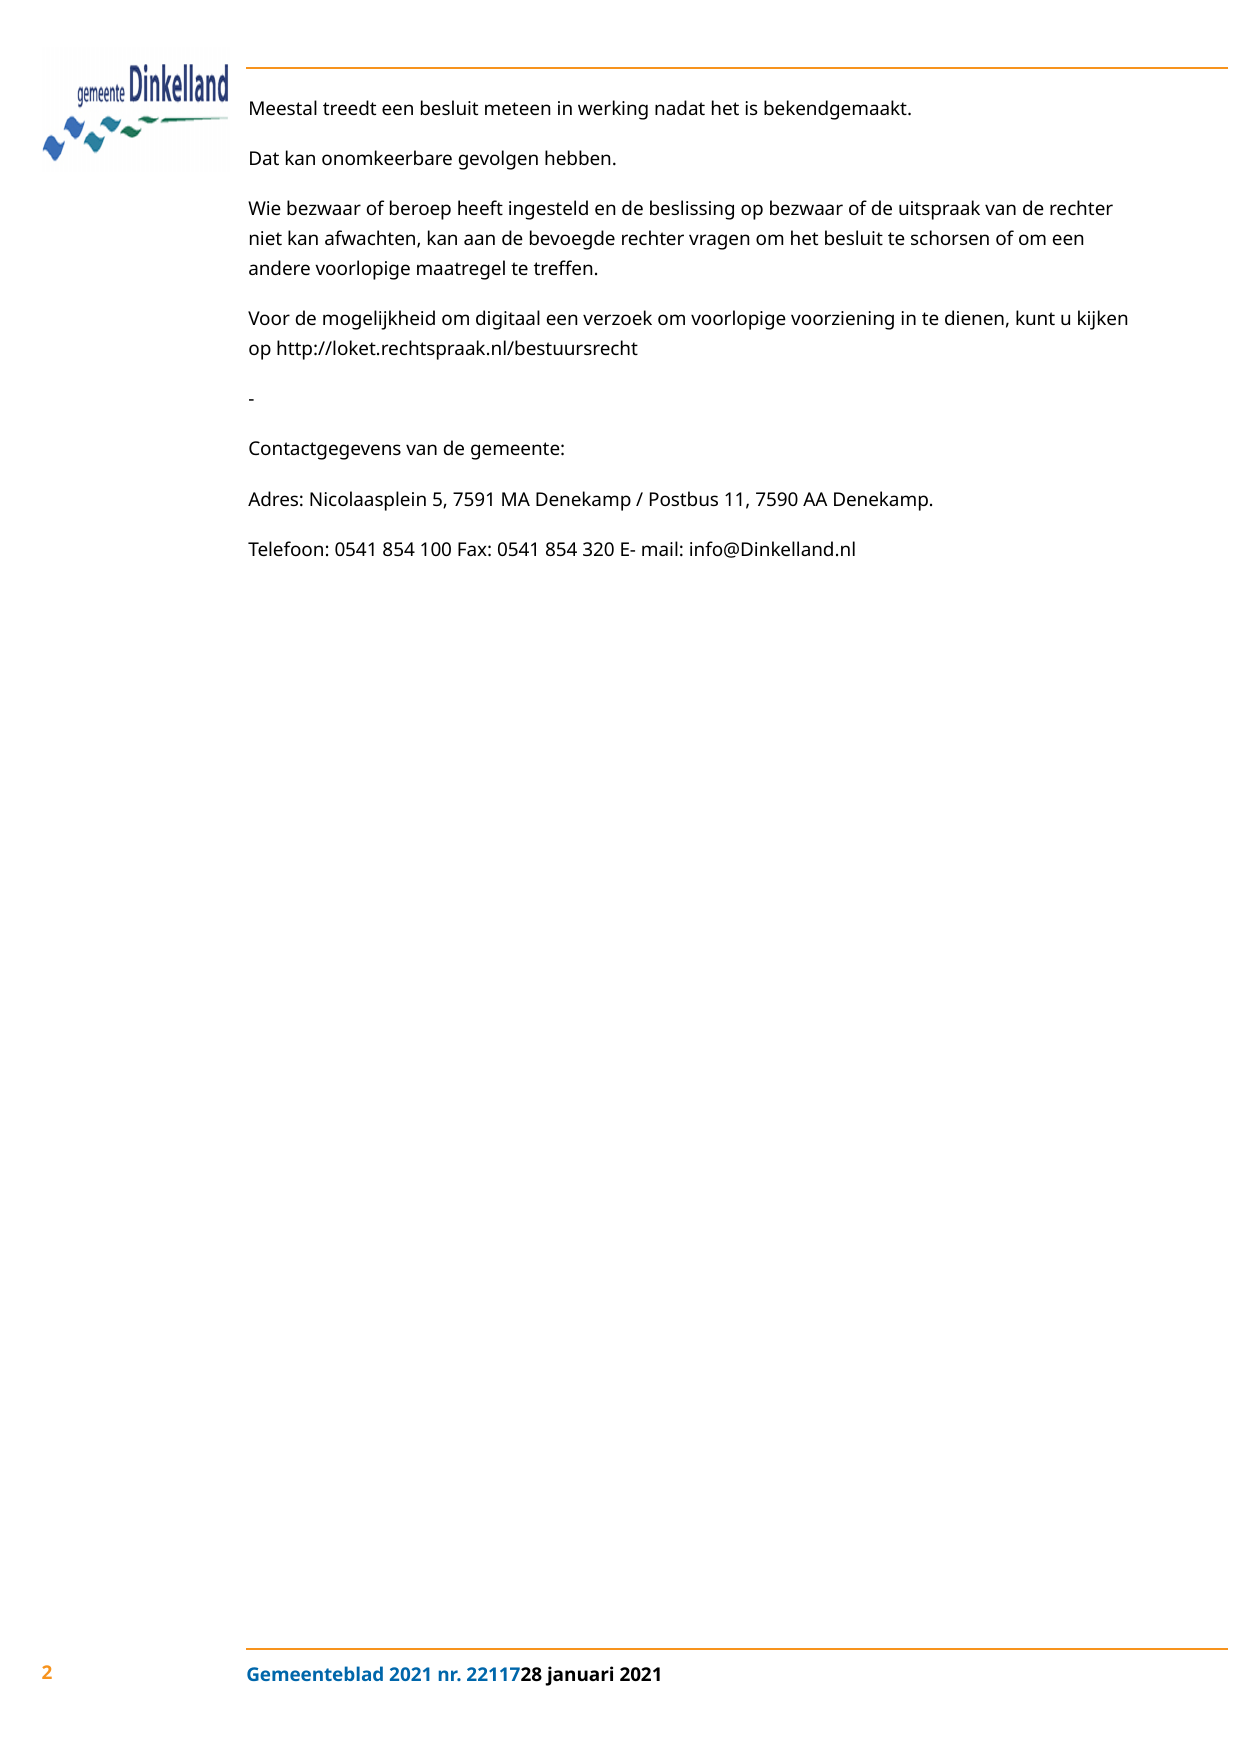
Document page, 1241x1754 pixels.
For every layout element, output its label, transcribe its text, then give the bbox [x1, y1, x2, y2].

text Voor de mogelijkheid om digitaal een verzoek om voorlopige voorziening in te dienen, kunt u kijken op http://loket.rechtspraak.nl/bestuursrecht [248, 305, 1152, 361]
text Meestal treedt een besluit meteen in werking nadat het is bekendgemaakt. [248, 95, 1152, 121]
text Contactgegevens van de gemeente: [248, 436, 1152, 461]
text Dat kan onomkeerbare gevolgen hebben. [248, 145, 1152, 171]
text Adres: Nicolaasplein 5, 7591 MA Denekamp / Postbus 11, 7590 AA Denekamp. [248, 486, 1152, 512]
picture [41, 47, 231, 172]
text - [248, 385, 1152, 411]
text Telefoon: 0541 854 100 Fax: 0541 854 320 E- mail: info@Dinkelland.nl [248, 536, 1152, 562]
text Wie bezwaar of beroep heeft ingesteld en de beslissing op bezwaar of de uitspraak van de rechter niet kan afwachten, kan aan de bevoegde rechter vragen om het besluit te schorsen of om een andere voorlopige maatregel te treffen. [248, 196, 1152, 281]
